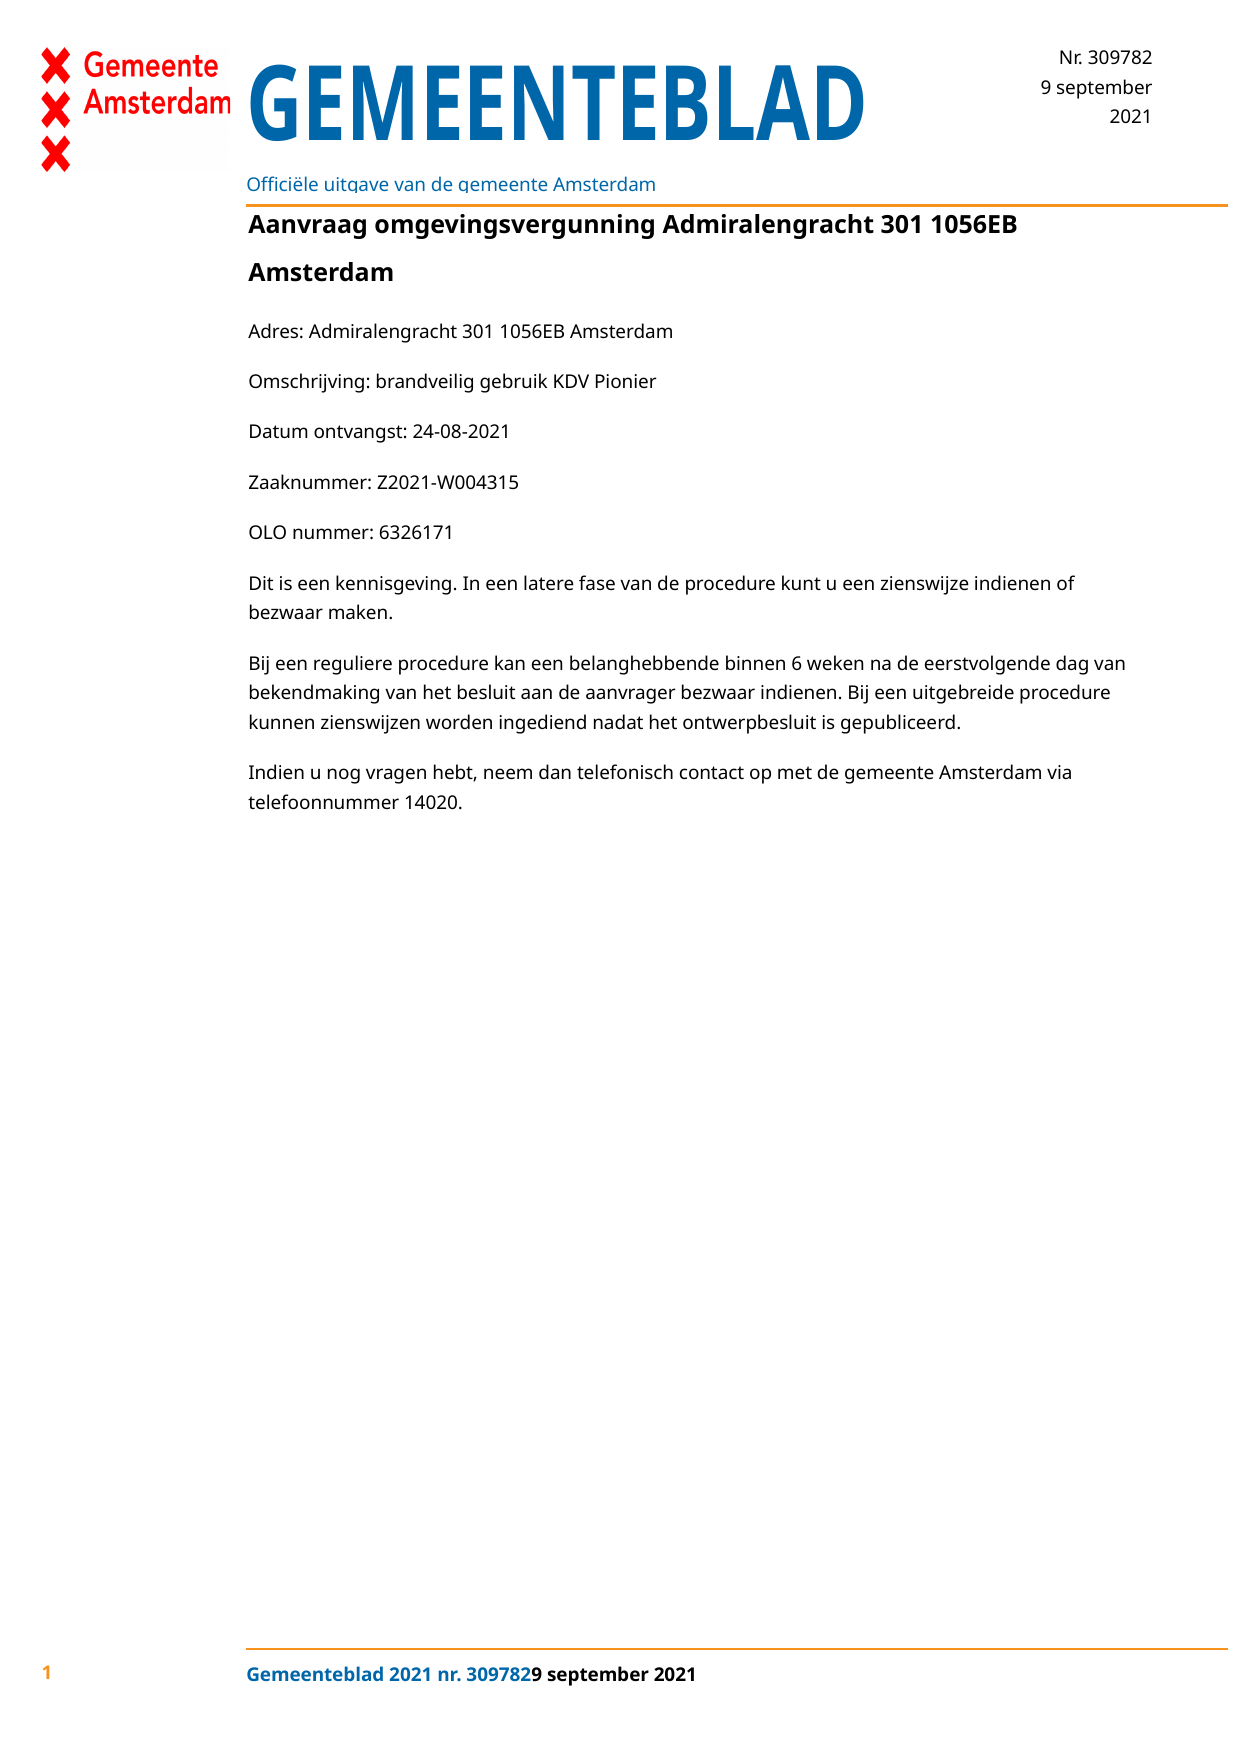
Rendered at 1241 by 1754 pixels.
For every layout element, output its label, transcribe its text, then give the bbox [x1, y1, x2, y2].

text Aanvraag omgevingsvergunning Admiralengracht 301 1056EB Amsterdam [248, 207, 1152, 288]
text Bij een reguliere procedure kan een belanghebbende binnen 6 weken na de eerstvolgende dag van bekendmaking van het besluit aan de aanvrager bezwaar indienen. Bij een uitgebreide procedure kunnen zienswijzen worden ingediend nadat het ontwerpbesluit is gepubliceerd. [248, 650, 1152, 735]
text OLO nummer: 6326171 [248, 519, 1152, 545]
text Datum ontvangst: 24-08-2021 [248, 419, 1152, 444]
text Indien u nog vragen hebt, neem dan telefonisch contact op met de gemeente Amsterdam via telefoonnummer 14020. [248, 759, 1152, 815]
text Dit is een kennisgeving. In een latere fase van de procedure kunt u een zienswijze indienen of bezwaar maken. [248, 570, 1152, 625]
text Zaaknummer: Z2021-W004315 [248, 469, 1152, 495]
text Adres: Admiralengracht 301 1056EB Amsterdam [248, 318, 1152, 344]
picture [41, 47, 231, 172]
text Omschrijving: brandveilig gebruik KDV Pionier [248, 368, 1152, 394]
